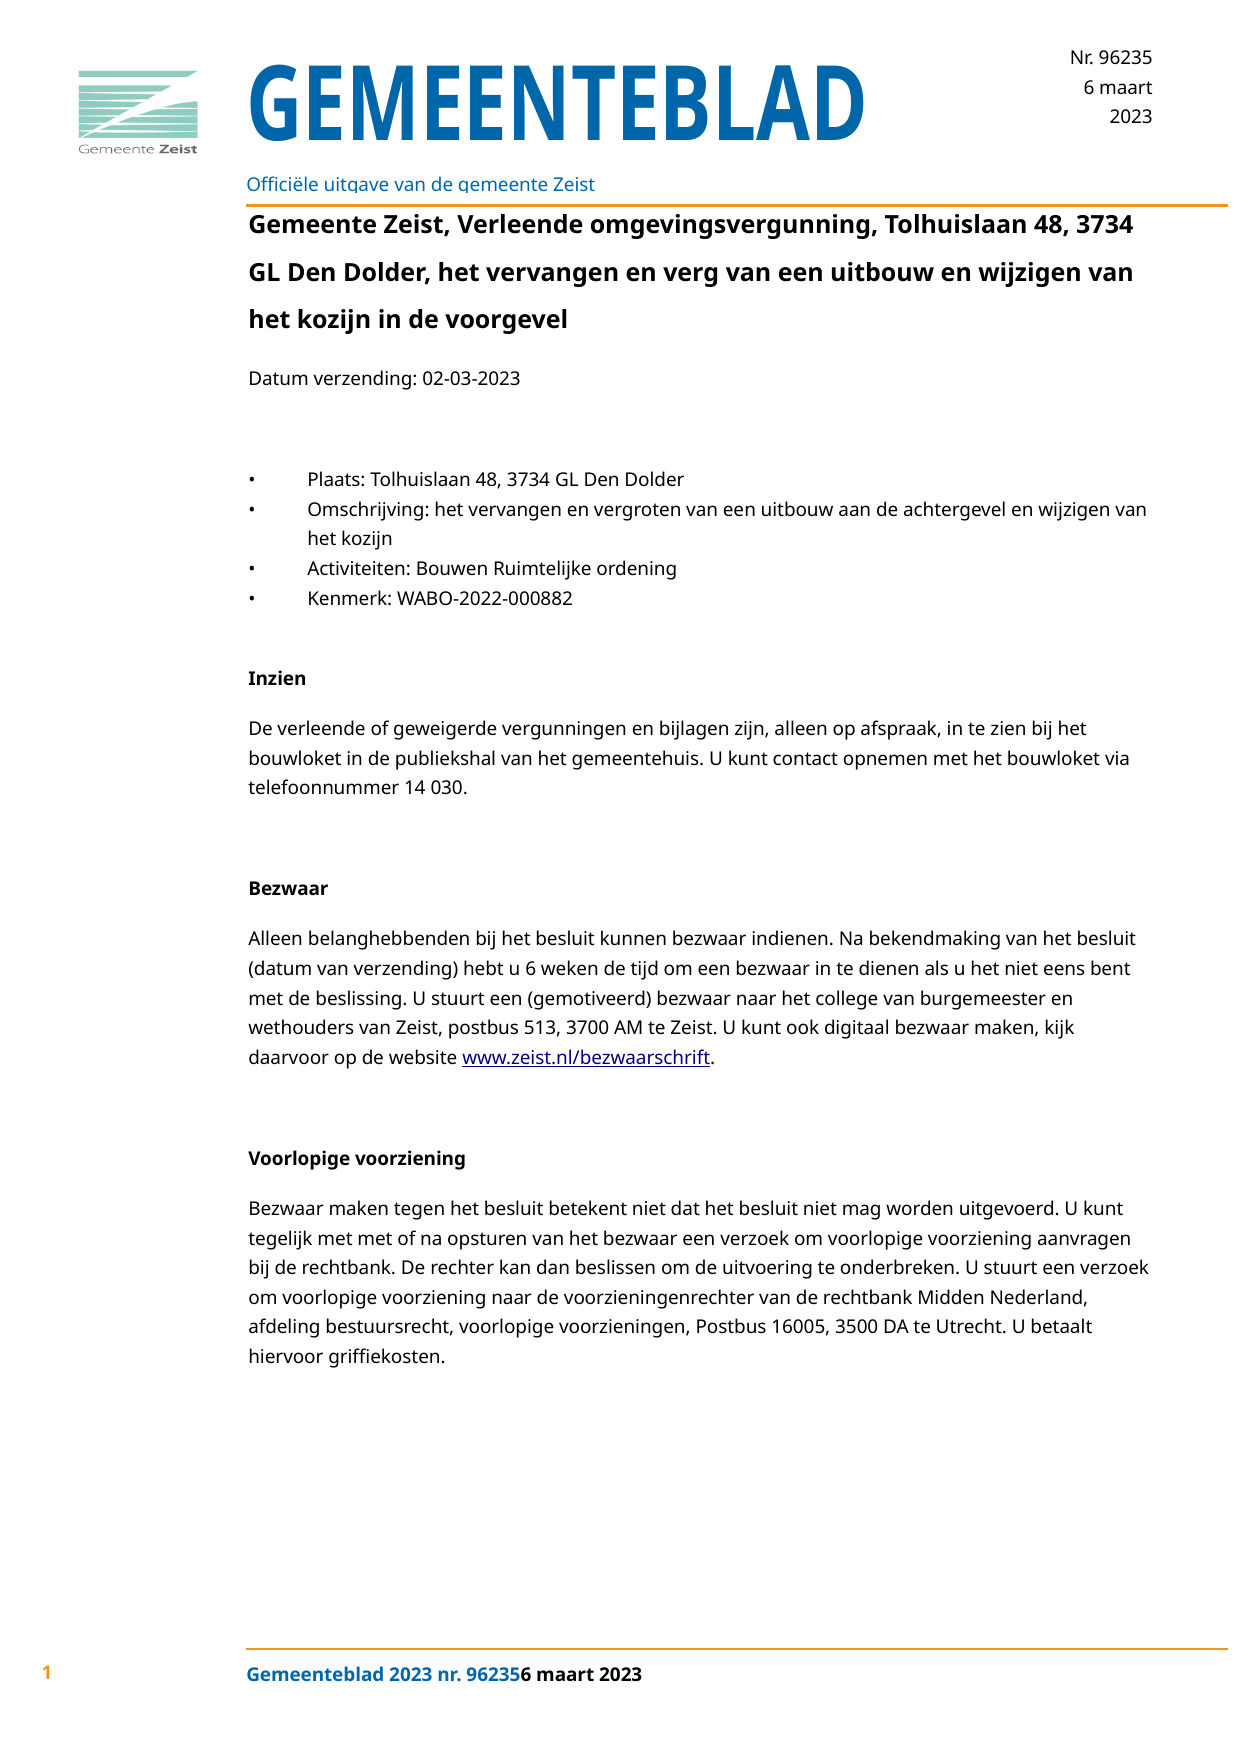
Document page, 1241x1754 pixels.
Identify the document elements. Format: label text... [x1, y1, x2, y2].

text Voorlopige voorziening [248, 1145, 1152, 1170]
text Inzien [248, 665, 1152, 690]
picture [41, 47, 231, 172]
text Datum verzending: 02-03-2023 [248, 366, 1152, 391]
text Alleen belanghebbenden bij het besluit kunnen bezwaar indienen. Na bekendmaking van het besluit (datum van verzending) hebt u 6 weken de tijd om een bezwaar in te dienen als u het niet eens bent met de beslissing. U stuurt een (gemotiveerd) bezwaar naar het college van burgemeester en wethouders van Zeist, postbus 513, 3700 AM te Zeist. U kunt ook digitaal bezwaar maken, kijk daarvoor op de website www.zeist.nl/bezwaarschrift. [248, 926, 1152, 1069]
text De verleende of geweigerde vergunningen en bijlagen zijn, alleen op afspraak, in te zien bij het bouwloket in de publiekshal van het gemeentehuis. U kunt contact opnemen met het bouwloket via telefoonnummer 14 030. [248, 715, 1152, 800]
list Plaats: Tolhuislaan 48, 3734 GL Den Dolder [248, 466, 1152, 492]
list Omschrijving: het vervangen en vergroten van een uitbouw aan de achtergevel en wijzigen van het kozijn [248, 496, 1152, 551]
text Gemeente Zeist, Verleende omgevingsvergunning, Tolhuislaan 48, 3734 GL Den Dolder, het vervangen en verg van een uitbouw en wijzigen van het kozijn in de voorgevel [248, 207, 1152, 336]
list Kenmerk: WABO-2022-000882 [248, 585, 1152, 610]
list Activiteiten: Bouwen Ruimtelijke ordening [248, 555, 1152, 581]
text Bezwaar maken tegen het besluit betekent niet dat het besluit niet mag worden uitgevoerd. U kunt tegelijk met met of na opsturen van het bezwaar een verzoek om voorlopige voorziening aanvragen bij de rechtbank. De rechter kan dan beslissen om de uitvoering te onderbreken. U stuurt een verzoek om voorlopige voorziening naar de voorzieningenrechter van de rechtbank Midden Nederland, afdeling bestuursrecht, voorlopige voorzieningen, Postbus 16005, 3500 DA te Utrecht. U betaalt hiervoor griffiekosten. [248, 1195, 1152, 1369]
text Bezwaar [248, 875, 1152, 901]
